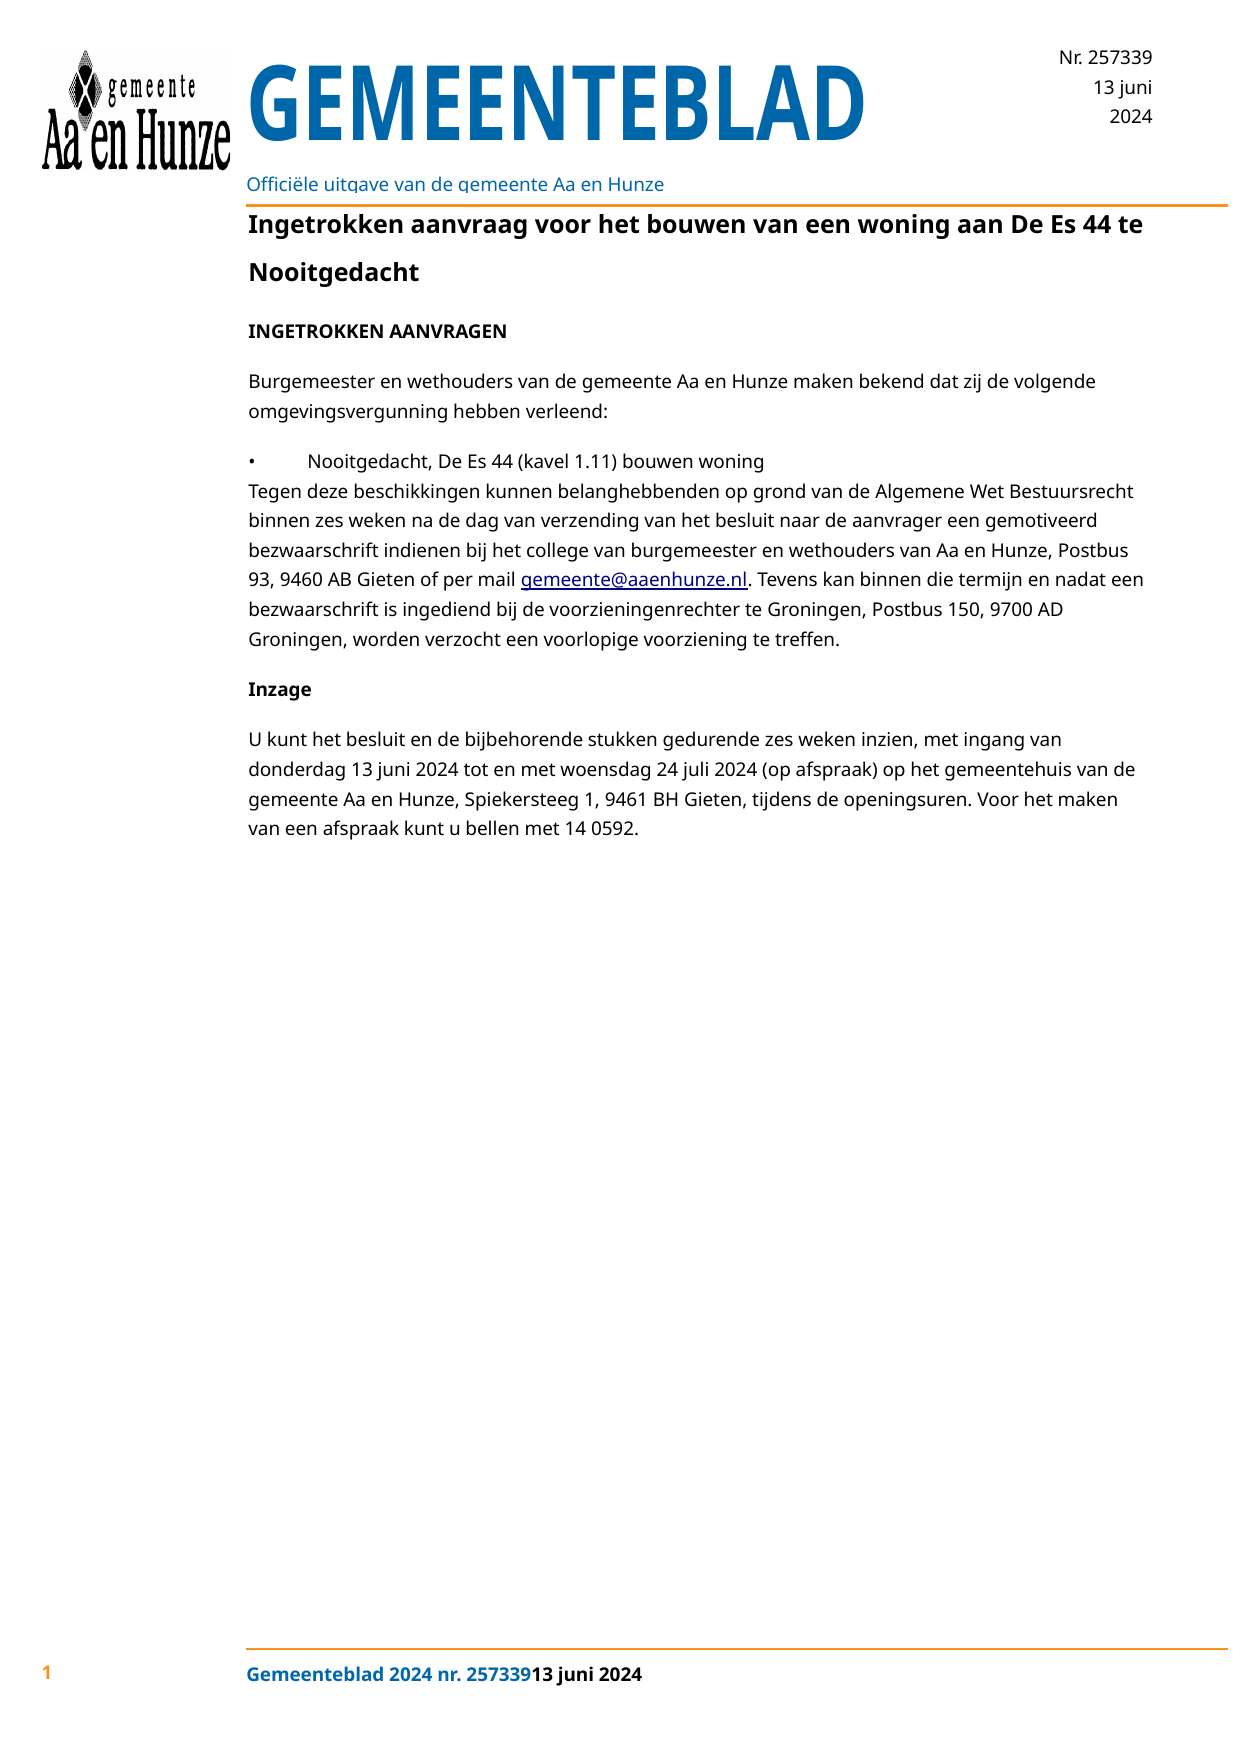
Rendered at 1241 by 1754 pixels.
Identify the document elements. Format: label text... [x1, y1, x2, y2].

list Nooitgedacht, De Es 44 (kavel 1.11) bouwen woning [248, 448, 1152, 474]
text U kunt het besluit en de bijbehorende stukken gedurende zes weken inzien, met ingang van donderdag 13 juni 2024 tot en met woensdag 24 juli 2024 (op afspraak) op het gemeentehuis van de gemeente Aa en Hunze, Spiekersteeg 1, 9461 BH Gieten, tijdens de openingsuren. Voor het maken van een afspraak kunt u bellen met 14 0592. [248, 727, 1152, 841]
text Tegen deze beschikkingen kunnen belanghebbenden op grond van de Algemene Wet Bestuursrecht binnen zes weken na de dag van verzending van het besluit naar de aanvrager een gemotiveerd bezwaarschrift indienen bij het college van burgemeester en wethouders van Aa en Hunze, Postbus 93, 9460 AB Gieten of per mail gemeente@aaenhunze.nl. Tevens kan binnen die termijn en nadat een bezwaarschrift is ingediend bij de voorzieningenrechter te Groningen, Postbus 150, 9700 AD Groningen, worden verzocht een voorlopige voorziening te treffen. [248, 478, 1152, 652]
text Inzage [248, 676, 1152, 702]
text Ingetrokken aanvraag voor het bouwen van een woning aan De Es 44 te Nooitgedacht [248, 207, 1152, 288]
text INGETROKKEN AANVRAGEN [248, 318, 1152, 344]
text Burgemeester en wethouders van de gemeente Aa en Hunze maken bekend dat zij de volgende omgevingsvergunning hebben verleend: [248, 368, 1152, 424]
picture [41, 47, 231, 172]
